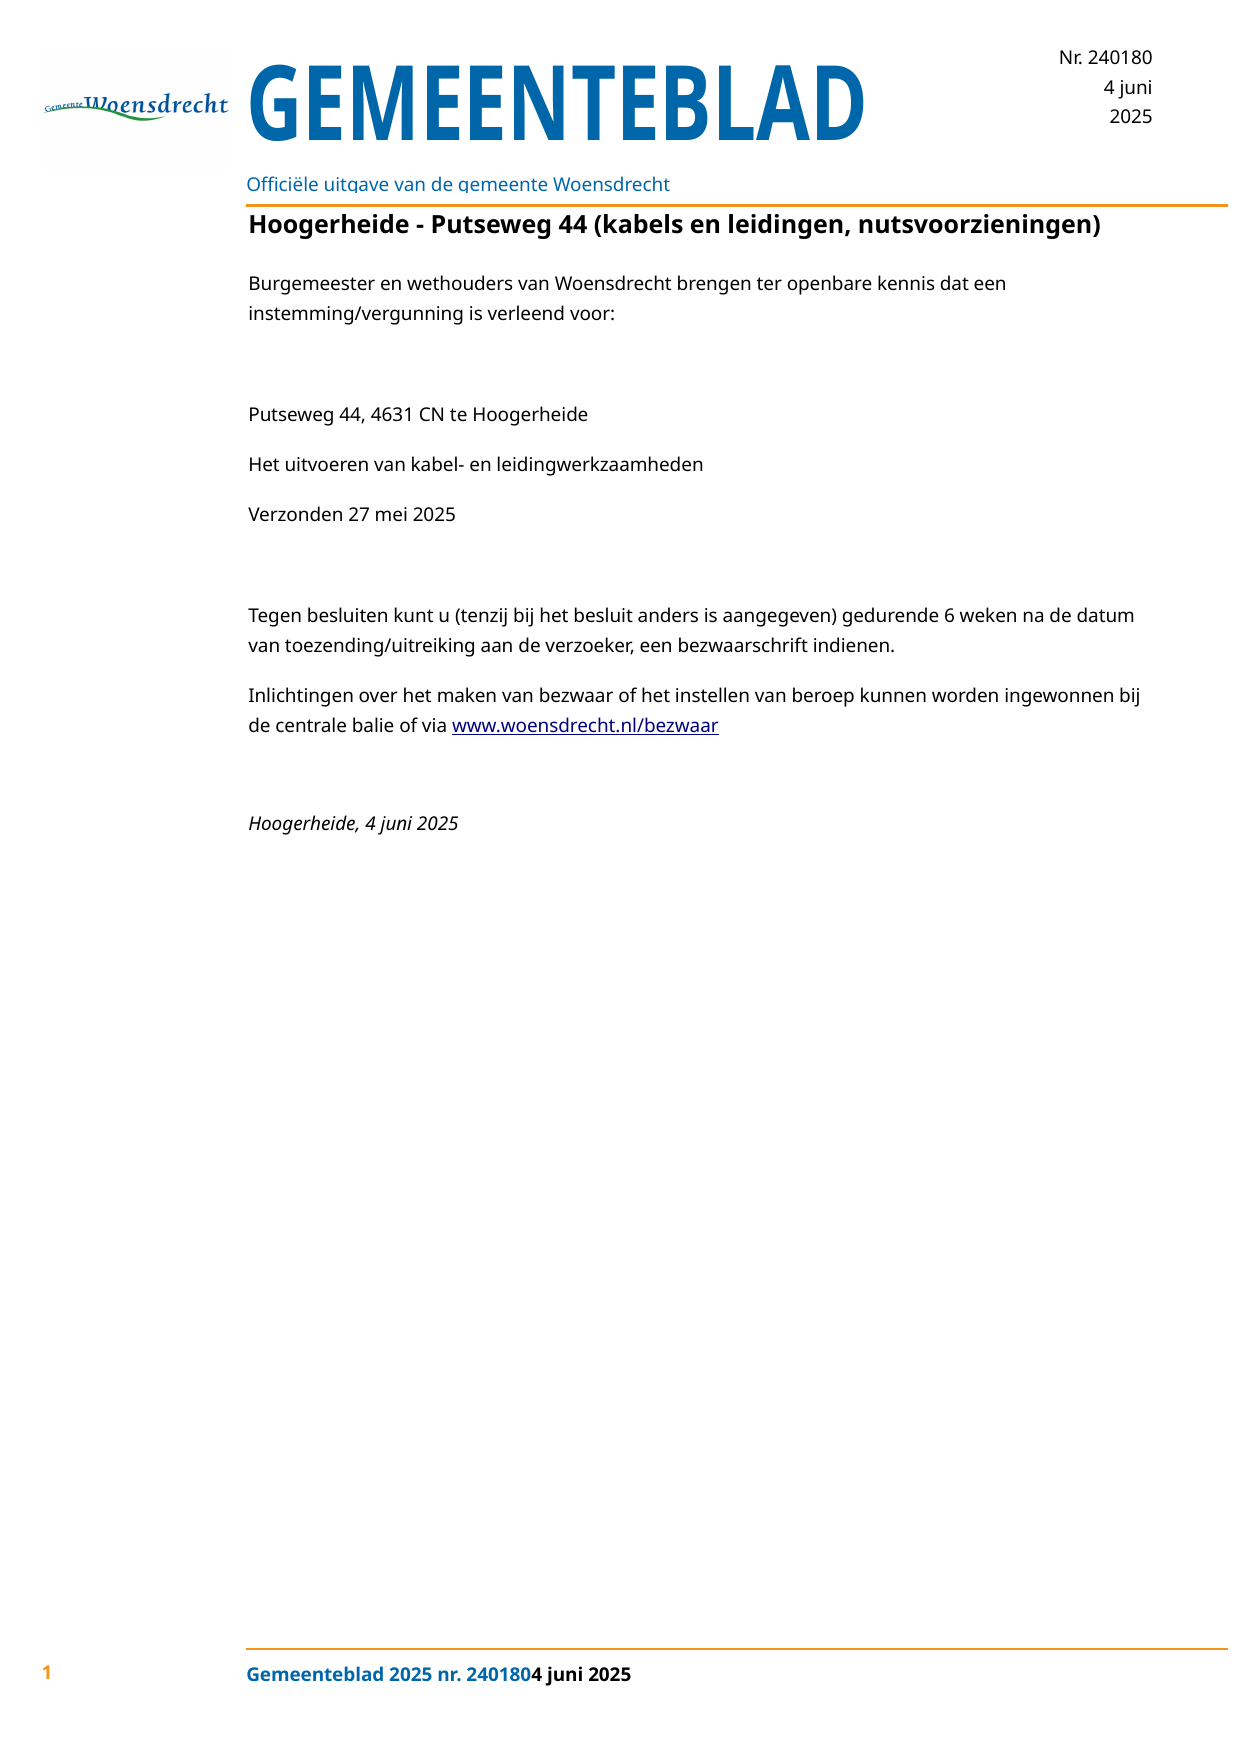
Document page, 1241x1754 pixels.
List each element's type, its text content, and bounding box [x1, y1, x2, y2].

text Burgemeester en wethouders van Woensdrecht brengen ter openbare kennis dat een instemming/vergunning is verleend voor: [248, 270, 1152, 326]
text Tegen besluiten kunt u (tenzij bij het besluit anders is aangegeven) gedurende 6 weken na de datum van toezending/uitreiking aan de verzoeker, een bezwaarschrift indienen. [248, 602, 1152, 658]
text Hoogerheide - Putseweg 44 (kabels en leidingen, nutsvoorzieningen) [248, 207, 1152, 241]
text Het uitvoeren van kabel- en leidingwerkzaamheden [248, 451, 1152, 477]
text Verzonden 27 mei 2025 [248, 502, 1152, 527]
text Hoogerheide, 4 juni 2025 [248, 810, 1152, 836]
picture [41, 47, 231, 172]
text Putseweg 44, 4631 CN te Hoogerheide [248, 401, 1152, 426]
text Inlichtingen over het maken van bezwaar of het instellen van beroep kunnen worden ingewonnen bij de centrale balie of via www.woensdrecht.nl/bezwaar [248, 682, 1152, 738]
